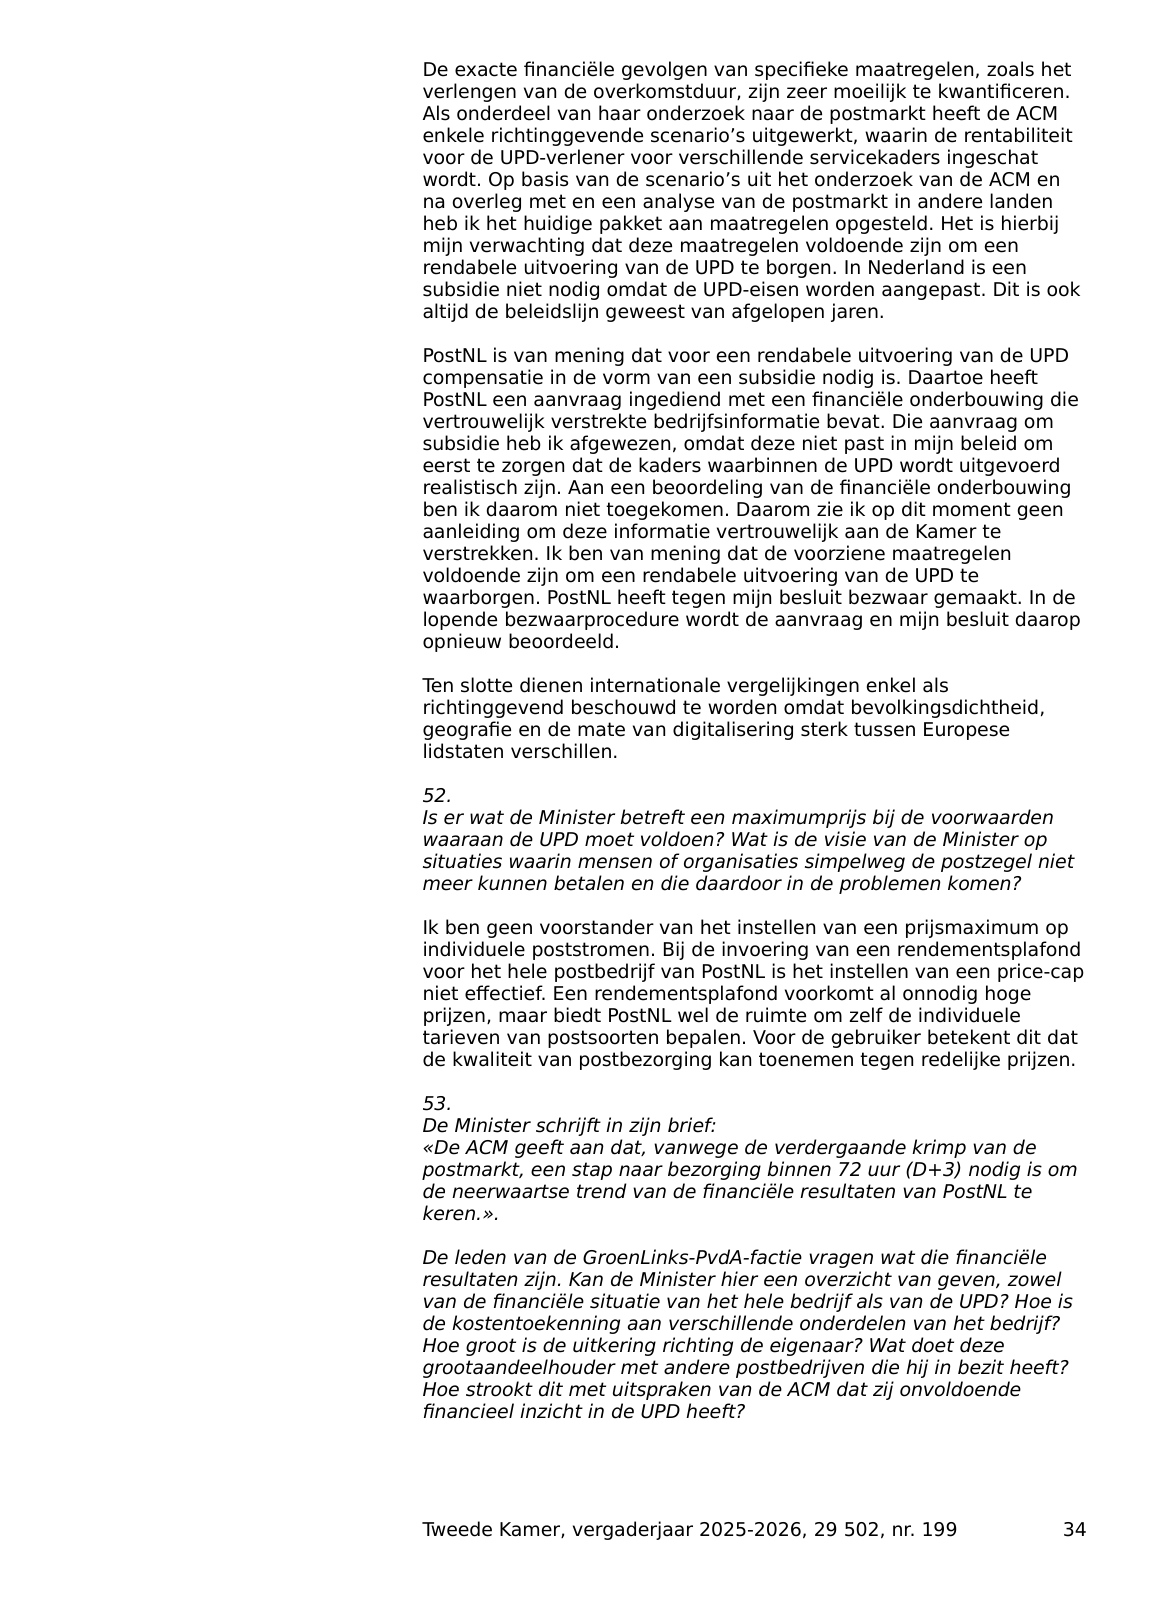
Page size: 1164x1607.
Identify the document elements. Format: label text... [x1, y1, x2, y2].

text De exacte financiële gevolgen van specifieke maatregelen, zoals het verlengen van de overkomstduur, zijn zeer moeilijk te kwantificeren. Als onderdeel van haar onderzoek naar de postmarkt heeft de ACM enkele richtinggevende scenario’s uitgewerkt, waarin de rentabiliteit voor de UPD-verlener voor verschillende servicekaders ingeschat wordt. Op basis van de scenario’s uit het onderzoek van de ACM en na overleg met en een analyse van de postmarkt in andere landen heb ik het huidige pakket aan maatregelen opgesteld. Het is hierbij mijn verwachting dat deze maatregelen voldoende zijn om een rendabele uitvoering van de UPD te borgen. In Nederland is een subsidie niet nodig omdat de UPD-eisen worden aangepast. Dit is ook altijd de beleidslijn geweest van afgelopen jaren. [422, 59, 1087, 323]
text De Minister schrijft in zijn brief: [422, 1115, 1087, 1137]
text PostNL is van mening dat voor een rendabele uitvoering van de UPD compensatie in de vorm van een subsidie nodig is. Daartoe heeft PostNL een aanvraag ingediend met een financiële onderbouwing die vertrouwelijk verstrekte bedrijfsinformatie bevat. Die aanvraag om subsidie heb ik afgewezen, omdat deze niet past in mijn beleid om eerst te zorgen dat de kaders waarbinnen de UPD wordt uitgevoerd realistisch zijn. Aan een beoordeling van de financiële onderbouwing ben ik daarom niet toegekomen. Daarom zie ik op dit moment geen aanleiding om deze informatie vertrouwelijk aan de Kamer te verstrekken. Ik ben van mening dat de voorziene maatregelen voldoende zijn om een rendabele uitvoering van de UPD te waarborgen. PostNL heeft tegen mijn besluit bezwaar gemaakt. In de lopende bezwaarprocedure wordt de aanvraag en mijn besluit daarop opnieuw beoordeeld. [422, 345, 1087, 653]
text 52. [422, 785, 1087, 807]
text «De ACM geeft aan dat, vanwege de verdergaande krimp van de postmarkt, een stap naar bezorging binnen 72 uur (D+3) nodig is om de neerwaartse trend van de financiële resultaten van PostNL te keren.». [422, 1137, 1087, 1225]
text De leden van de GroenLinks-PvdA-factie vragen wat die financiële resultaten zijn. Kan de Minister hier een overzicht van geven, zowel van de financiële situatie van het hele bedrijf als van de UPD? Hoe is de kostentoekenning aan verschillende onderdelen van het bedrijf? Hoe groot is de uitkering richting de eigenaar? Wat doet deze grootaandeelhouder met andere postbedrijven die hij in bezit heeft? Hoe strookt dit met uitspraken van de ACM dat zij onvoldoende financieel inzicht in de UPD heeft? [422, 1247, 1087, 1423]
text 53. [422, 1093, 1087, 1115]
text Is er wat de Minister betreft een maximumprijs bij de voorwaarden waaraan de UPD moet voldoen? Wat is de visie van de Minister op situaties waarin mensen of organisaties simpelweg de postzegel niet meer kunnen betalen en die daardoor in de problemen komen? [422, 807, 1087, 895]
text Ik ben geen voorstander van het instellen van een prijsmaximum op individuele poststromen. Bij de invoering van een rendementsplafond voor het hele postbedrijf van PostNL is het instellen van een price-cap niet effectief. Een rendementsplafond voorkomt al onnodig hoge prijzen, maar biedt PostNL wel de ruimte om zelf de individuele tarieven van postsoorten bepalen. Voor de gebruiker betekent dit dat de kwaliteit van postbezorging kan toenemen tegen redelijke prijzen. [422, 917, 1087, 1071]
text Ten slotte dienen internationale vergelijkingen enkel als richtinggevend beschouwd te worden omdat bevolkingsdichtheid, geografie en de mate van digitalisering sterk tussen Europese lidstaten verschillen. [422, 675, 1087, 763]
